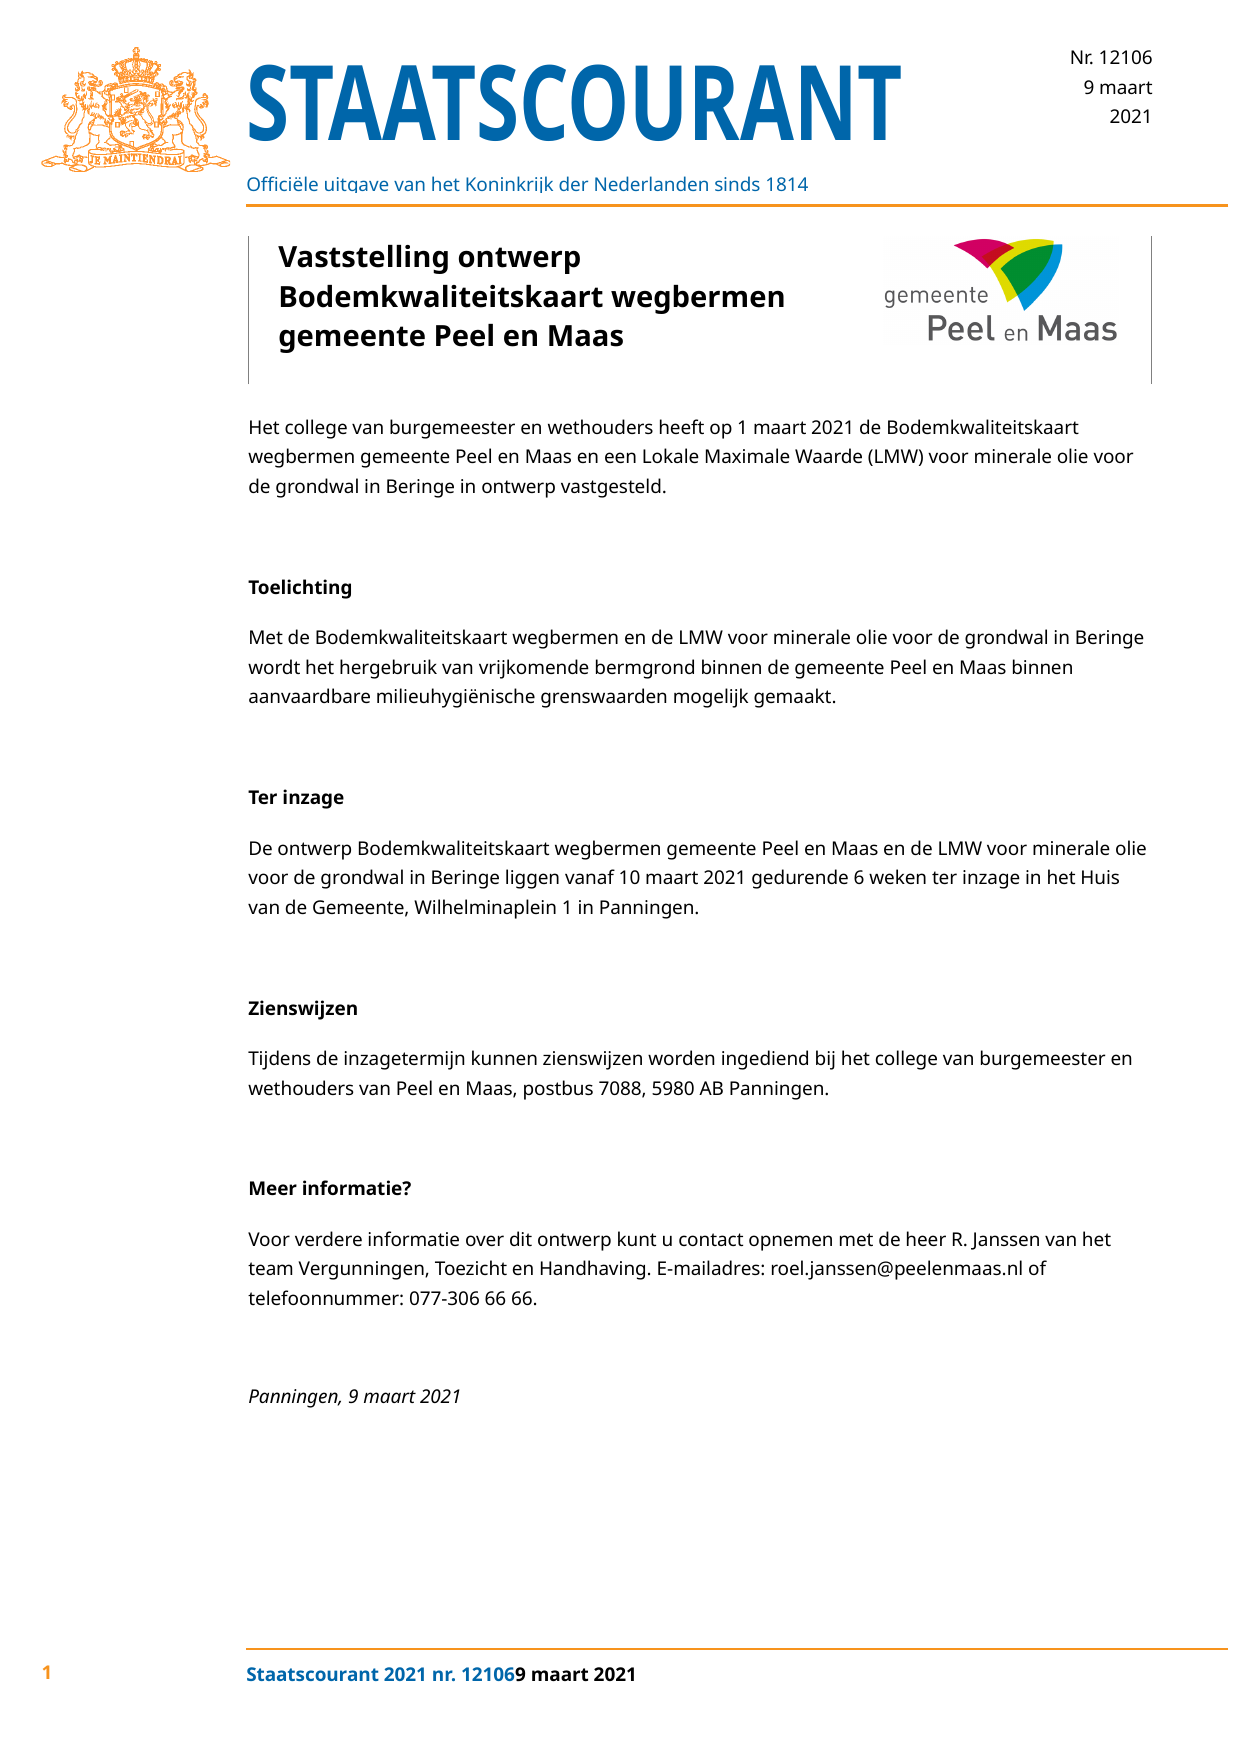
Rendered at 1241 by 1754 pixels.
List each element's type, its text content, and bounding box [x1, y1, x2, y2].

picture [882, 236, 1119, 345]
picture [41, 47, 231, 172]
text Meer informatie? [248, 1176, 1152, 1201]
text Zienswijzen [248, 995, 1152, 1021]
text De ontwerp Bodemkwaliteitskaart wegbermen gemeente Peel en Maas en de LMW voor minerale olie voor de grondwal in Beringe liggen vanaf 10 maart 2021 gedurende 6 weken ter inzage in het Huis van de Gemeente, Wilhelminaplein 1 in Panningen. [248, 835, 1152, 920]
table_header Vaststelling ontwerp Bodemkwaliteitskaart wegbermen gemeente Peel en Maas [249, 236, 850, 384]
text Ter inzage [248, 784, 1152, 810]
text Panningen, 9 maart 2021 [248, 1383, 1152, 1409]
text Met de Bodemkwaliteitskaart wegbermen en de LMW voor minerale olie voor de grondwal in Beringe wordt het hergebruik van vrijkomende bermgrond binnen de gemeente Peel en Maas binnen aanvaardbare milieuhygiënische grenswaarden mogelijk gemaakt. [248, 624, 1152, 709]
table_header [850, 236, 1151, 384]
text Voor verdere informatie over dit ontwerp kunt u contact opnemen met de heer R. Janssen van het team Vergunningen, Toezicht en Handhaving. E-mailadres: roel.janssen@peelenmaas.nl of telefoonnummer: 077-306 66 66. [248, 1226, 1152, 1311]
text Het college van burgemeester en wethouders heeft op 1 maart 2021 de Bodemkwaliteitskaart wegbermen gemeente Peel en Maas en een Lokale Maximale Waarde (LMW) voor minerale olie voor de grondwal in Beringe in ontwerp vastgesteld. [248, 414, 1152, 499]
text Tijdens de inzagetermijn kunnen zienswijzen worden ingediend bij het college van burgemeester en wethouders van Peel en Maas, postbus 7088, 5980 AB Panningen. [248, 1045, 1152, 1101]
text Toelichting [248, 574, 1152, 600]
